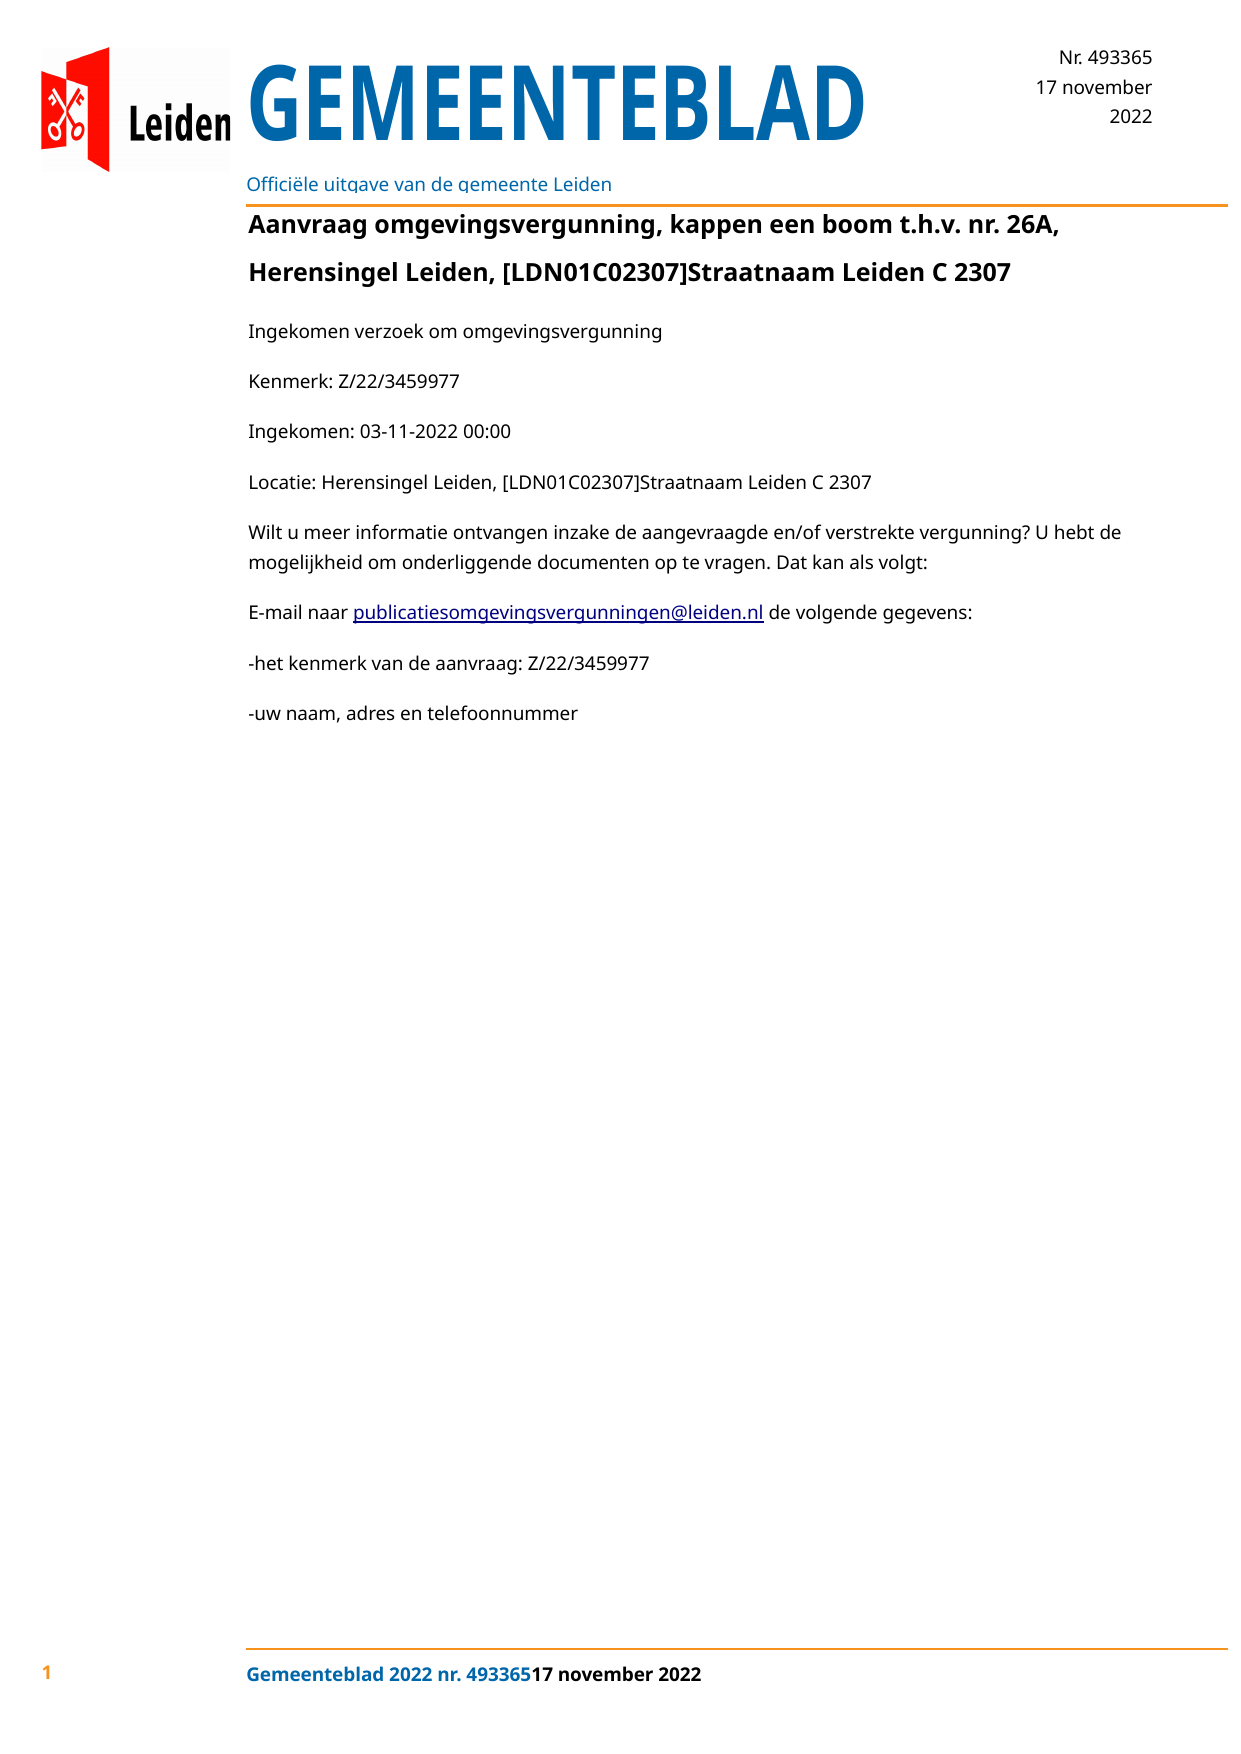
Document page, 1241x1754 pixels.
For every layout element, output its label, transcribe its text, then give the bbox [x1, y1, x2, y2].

text Wilt u meer informatie ontvangen inzake de aangevraagde en/of verstrekte vergunning? U hebt de mogelijkheid om onderliggende documenten op te vragen. Dat kan als volgt: [248, 519, 1152, 575]
text Kenmerk: Z/22/3459977 [248, 368, 1152, 394]
text -het kenmerk van de aanvraag: Z/22/3459977 [248, 650, 1152, 676]
picture [41, 47, 231, 172]
text E-mail naar publicatiesomgevingsvergunningen@leiden.nl de volgende gegevens: [248, 599, 1152, 625]
text Locatie: Herensingel Leiden, [LDN01C02307]Straatnaam Leiden C 2307 [248, 469, 1152, 495]
text Aanvraag omgevingsvergunning, kappen een boom t.h.v. nr. 26A, Herensingel Leiden, [LDN01C02307]Straatnaam Leiden C 2307 [248, 207, 1152, 288]
text Ingekomen verzoek om omgevingsvergunning [248, 318, 1152, 344]
text Ingekomen: 03-11-2022 00:00 [248, 419, 1152, 444]
text -uw naam, adres en telefoonnummer [248, 700, 1152, 726]
